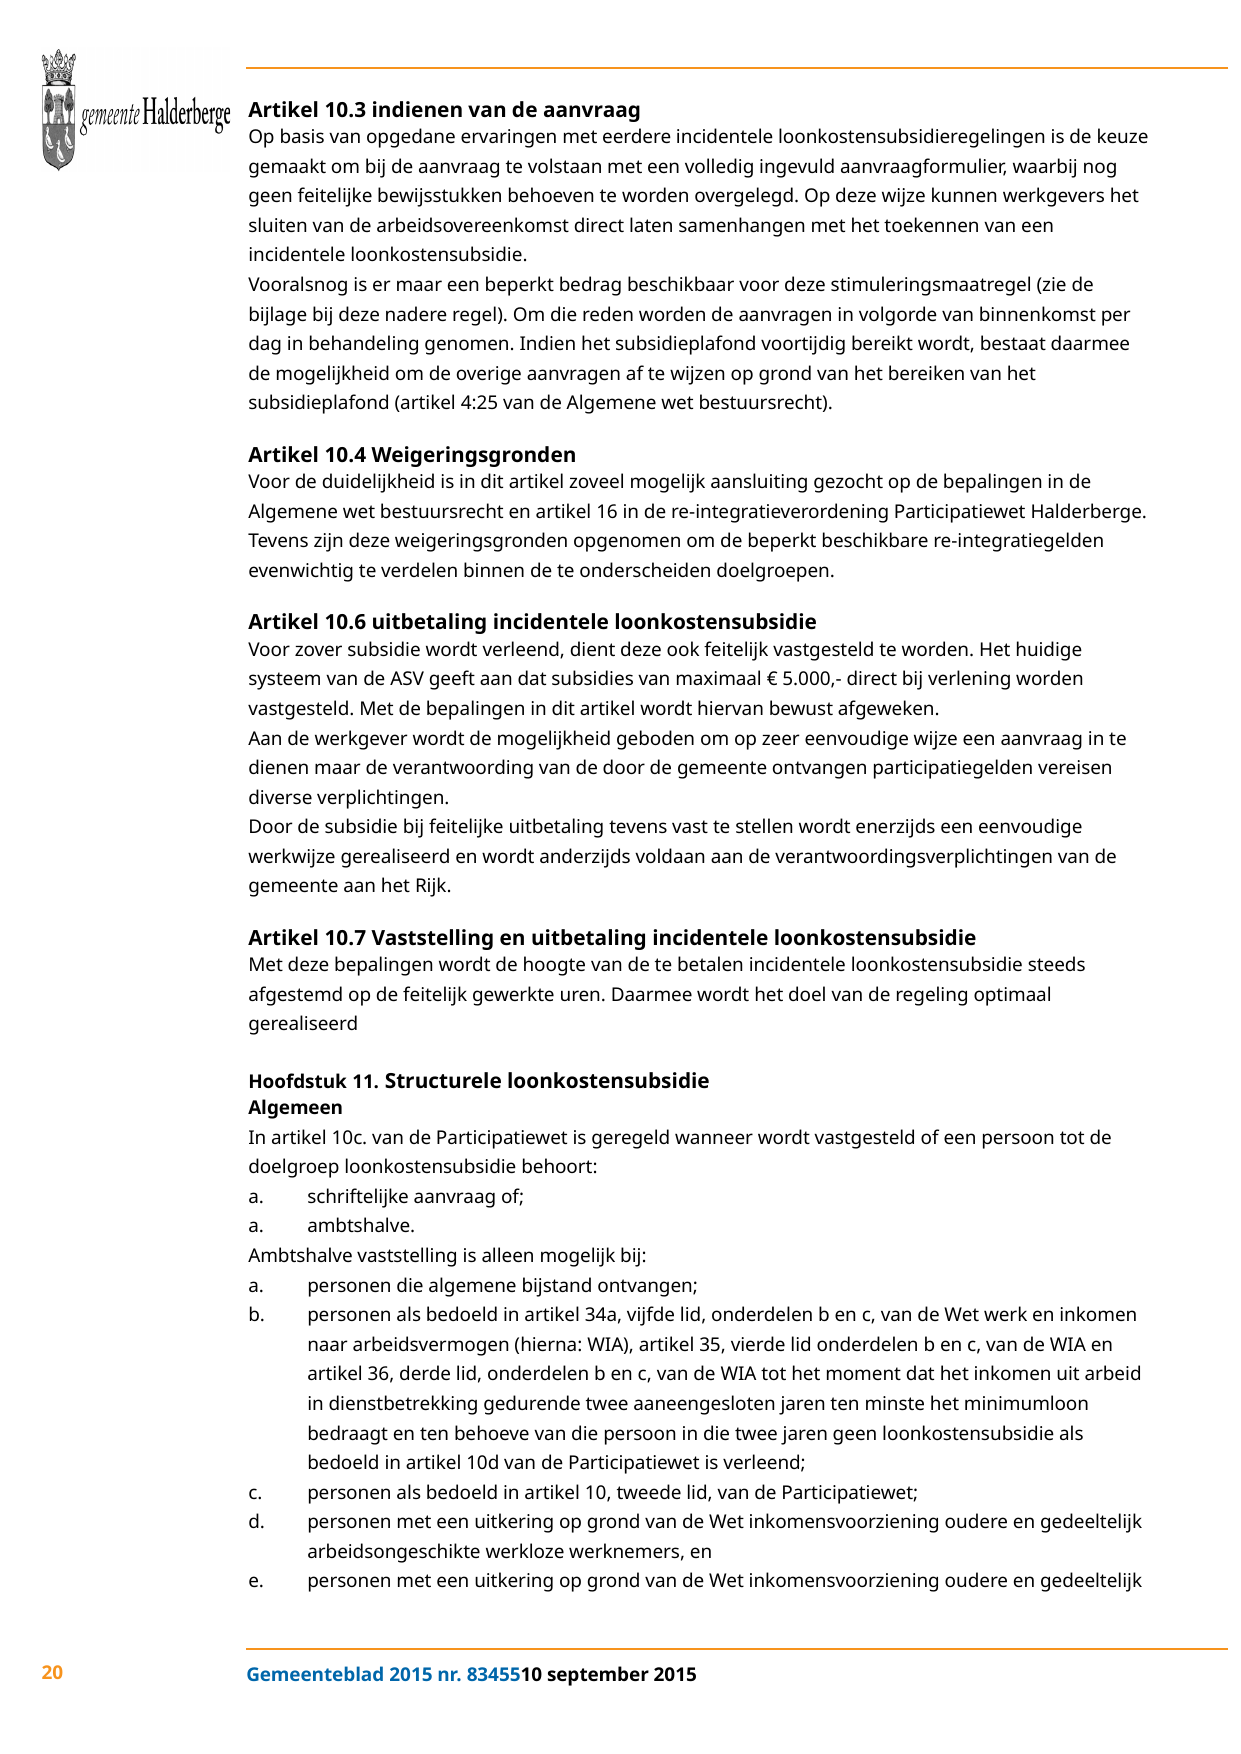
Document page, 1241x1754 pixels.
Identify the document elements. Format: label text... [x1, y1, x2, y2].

text Voor de duidelijkheid is in dit artikel zoveel mogelijk aansluiting gezocht op de bepalingen in de Algemene wet bestuursrecht en artikel 16 in de re-integratieverordening Participatiewet Halderberge. [248, 468, 1152, 524]
list personen met een uitkering op grond van de Wet inkomensvoorziening oudere en gedeeltelijk arbeidsongeschikte werkloze werknemers, en [248, 1508, 1152, 1564]
list personen met een uitkering op grond van de Wet inkomensvoorziening oudere en gedeeltelijk [248, 1568, 1152, 1593]
text In artikel 10c. van de Participatiewet is geregeld wanneer wordt vastgesteld of een persoon tot de doelgroep loonkostensubsidie behoort: [248, 1124, 1152, 1179]
text Artikel 10.7 Vaststelling en uitbetaling incidentele loonkostensubsidie [248, 923, 1152, 951]
text Met deze bepalingen wordt de hoogte van de te betalen incidentele loonkostensubsidie steeds afgestemd op de feitelijk gewerkte uren. Daarmee wordt het doel van de regeling optimaal gerealiseerd [248, 951, 1152, 1036]
text Tevens zijn deze weigeringsgronden opgenomen om de beperkt beschikbare re-integratiegelden evenwichtig te verdelen binnen de te onderscheiden doelgroepen. [248, 527, 1152, 583]
list ambtshalve. [248, 1213, 1152, 1238]
list personen als bedoeld in artikel 34a, vijfde lid, onderdelen b en c, van de Wet werk en inkomen naar arbeidsvermogen (hierna: WIA), artikel 35, vierde lid onderdelen b en c, van de WIA en artikel 36, derde lid, onderdelen b en c, van de WIA tot het moment dat het inkomen uit arbeid in dienstbetrekking gedurende twee aaneengesloten jaren ten minste het minimumloon bedraagt en ten behoeve van die persoon in die twee jaren geen loonkostensubsidie als bedoeld in artikel 10d van de Participatiewet is verleend; [248, 1301, 1152, 1475]
text Voor zover subsidie wordt verleend, dient deze ook feitelijk vastgesteld te worden. Het huidige systeem van de ASV geeft aan dat subsidies van maximaal € 5.000,- direct bij verlening worden vastgesteld. Met de bepalingen in dit artikel wordt hiervan bewust afgeweken. [248, 636, 1152, 721]
list personen als bedoeld in artikel 10, tweede lid, van de Participatiewet; [248, 1479, 1152, 1505]
list personen die algemene bijstand ontvangen; [248, 1272, 1152, 1298]
text Artikel 10.4 Weigeringsgronden [248, 440, 1152, 468]
list schriftelijke aanvraag of; [248, 1183, 1152, 1209]
text Op basis van opgedane ervaringen met eerdere incidentele loonkostensubsidieregelingen is de keuze gemaakt om bij de aanvraag te volstaan met een volledig ingevuld aanvraagformulier, waarbij nog geen feitelijke bewijsstukken behoeven te worden overgelegd. Op deze wijze kunnen werkgevers het sluiten van de arbeidsovereenkomst direct laten samenhangen met het toekennen van een incidentele loonkostensubsidie. [248, 123, 1152, 267]
picture [41, 47, 231, 172]
text Aan de werkgever wordt de mogelijkheid geboden om op zeer eenvoudige wijze een aanvraag in te dienen maar de verantwoording van de door de gemeente ontvangen participatiegelden vereisen diverse verplichtingen. [248, 725, 1152, 809]
text Artikel 10.3 indienen van de aanvraag [248, 95, 1152, 123]
text Vooralsnog is er maar een beperkt bedrag beschikbaar voor deze stimuleringsmaatregel (zie de bijlage bij deze nadere regel). Om die reden worden de aanvragen in volgorde van binnenkomst per dag in behandeling genomen. Indien het subsidieplafond voortijdig bereikt wordt, bestaat daarmee de mogelijkheid om de overige aanvragen af te wijzen op grond van het bereiken van het subsidieplafond (artikel 4:25 van de Algemene wet bestuursrecht). [248, 271, 1152, 415]
text Artikel 10.6 uitbetaling incidentele loonkostensubsidie [248, 607, 1152, 636]
text Hoofdstuk 11. Structurele loonkostensubsidie [248, 1066, 1152, 1094]
text Algemeen [248, 1094, 1152, 1120]
text Door de subsidie bij feitelijke uitbetaling tevens vast te stellen wordt enerzijds een eenvoudige werkwijze gerealiseerd en wordt anderzijds voldaan aan de verantwoordingsverplichtingen van de gemeente aan het Rijk. [248, 813, 1152, 898]
text Ambtshalve vaststelling is alleen mogelijk bij: [248, 1242, 1152, 1268]
